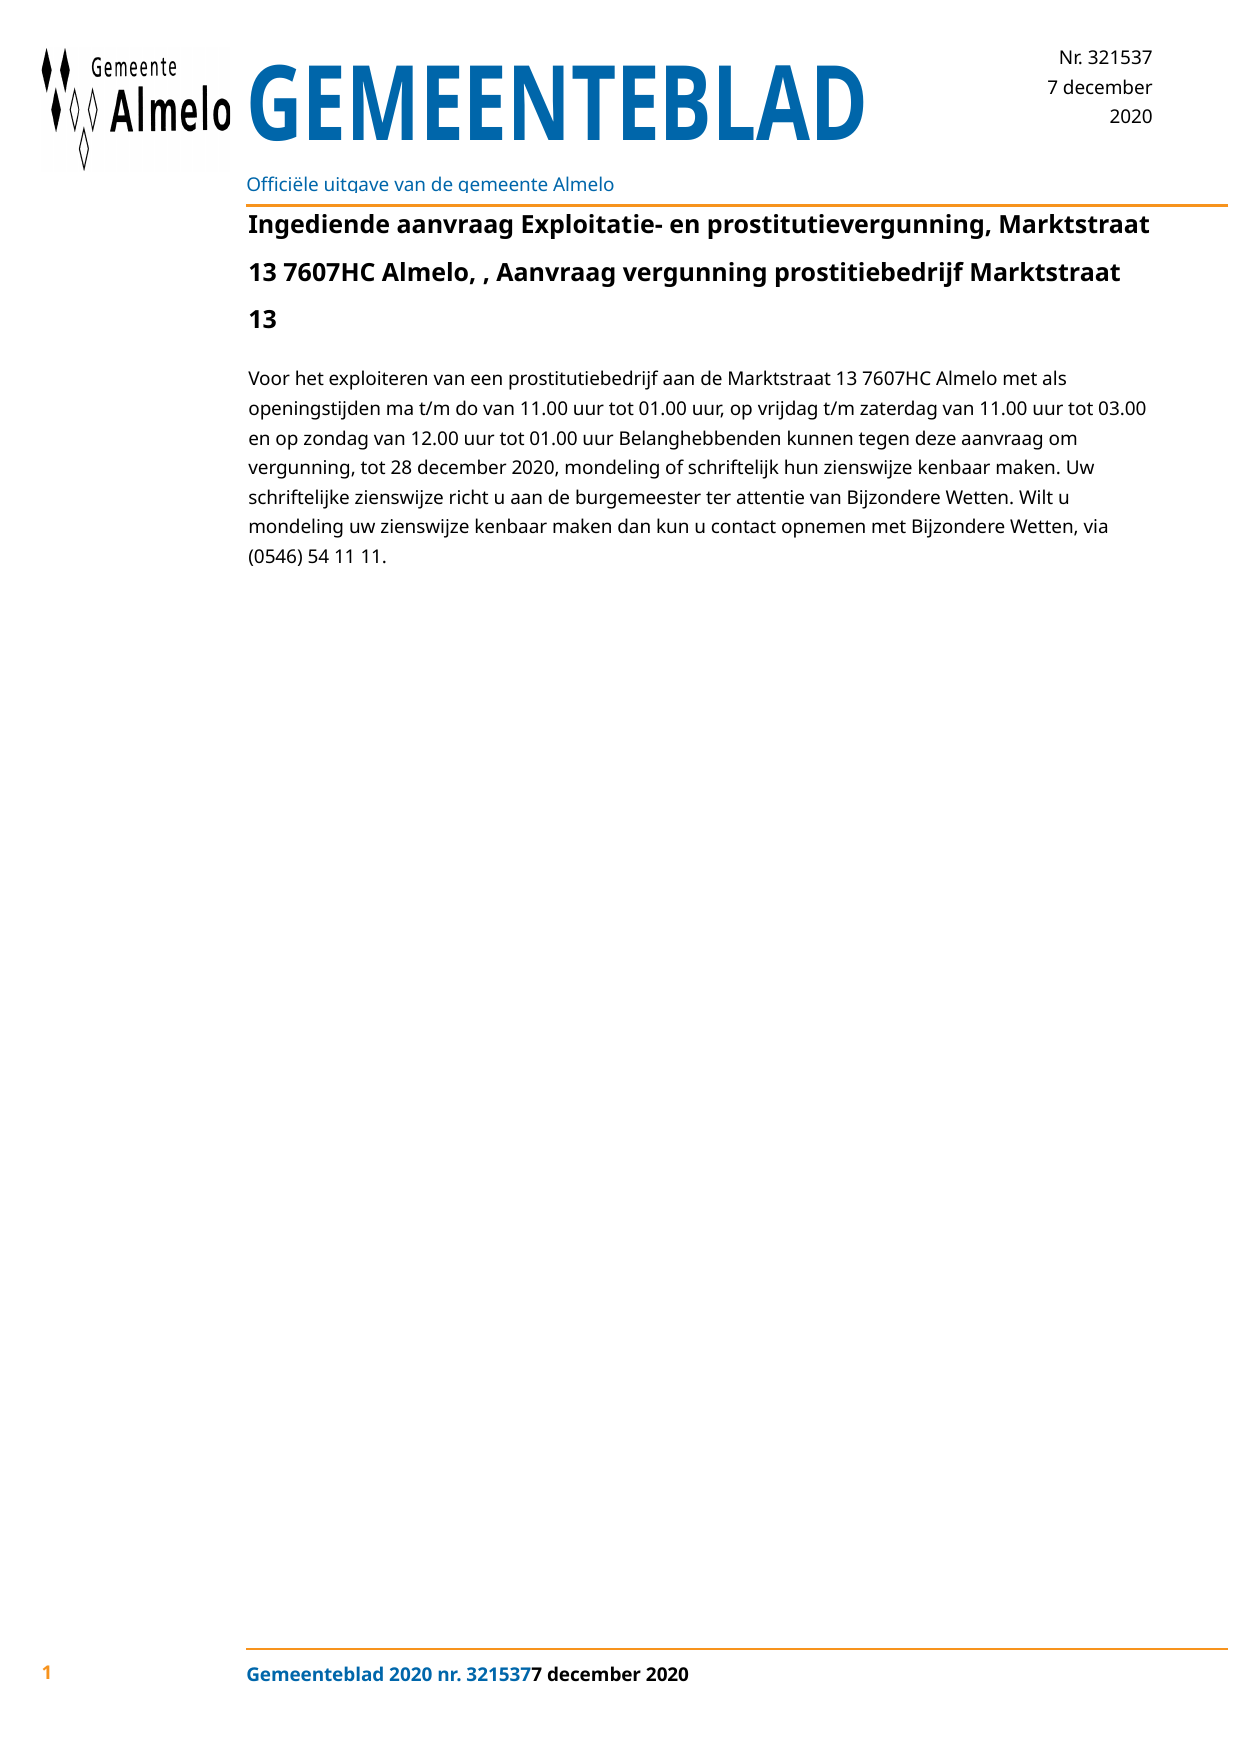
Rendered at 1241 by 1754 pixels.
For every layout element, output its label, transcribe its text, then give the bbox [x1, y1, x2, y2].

text Ingediende aanvraag Exploitatie- en prostitutievergunning, Marktstraat 13 7607HC Almelo, , Aanvraag vergunning prostitiebedrijf Marktstraat 13 [248, 207, 1152, 336]
picture [41, 47, 231, 172]
text Voor het exploiteren van een prostitutiebedrijf aan de Marktstraat 13 7607HC Almelo met als openingstijden ma t/m do van 11.00 uur tot 01.00 uur, op vrijdag t/m zaterdag van 11.00 uur tot 03.00 en op zondag van 12.00 uur tot 01.00 uur Belanghebbenden kunnen tegen deze aanvraag om vergunning, tot 28 december 2020, mondeling of schriftelijk hun zienswijze kenbaar maken. Uw schriftelijke zienswijze richt u aan de burgemeester ter attentie van Bijzondere Wetten. Wilt u mondeling uw zienswijze kenbaar maken dan kun u contact opnemen met Bijzondere Wetten, via (0546) 54 11 11. [248, 366, 1152, 569]
